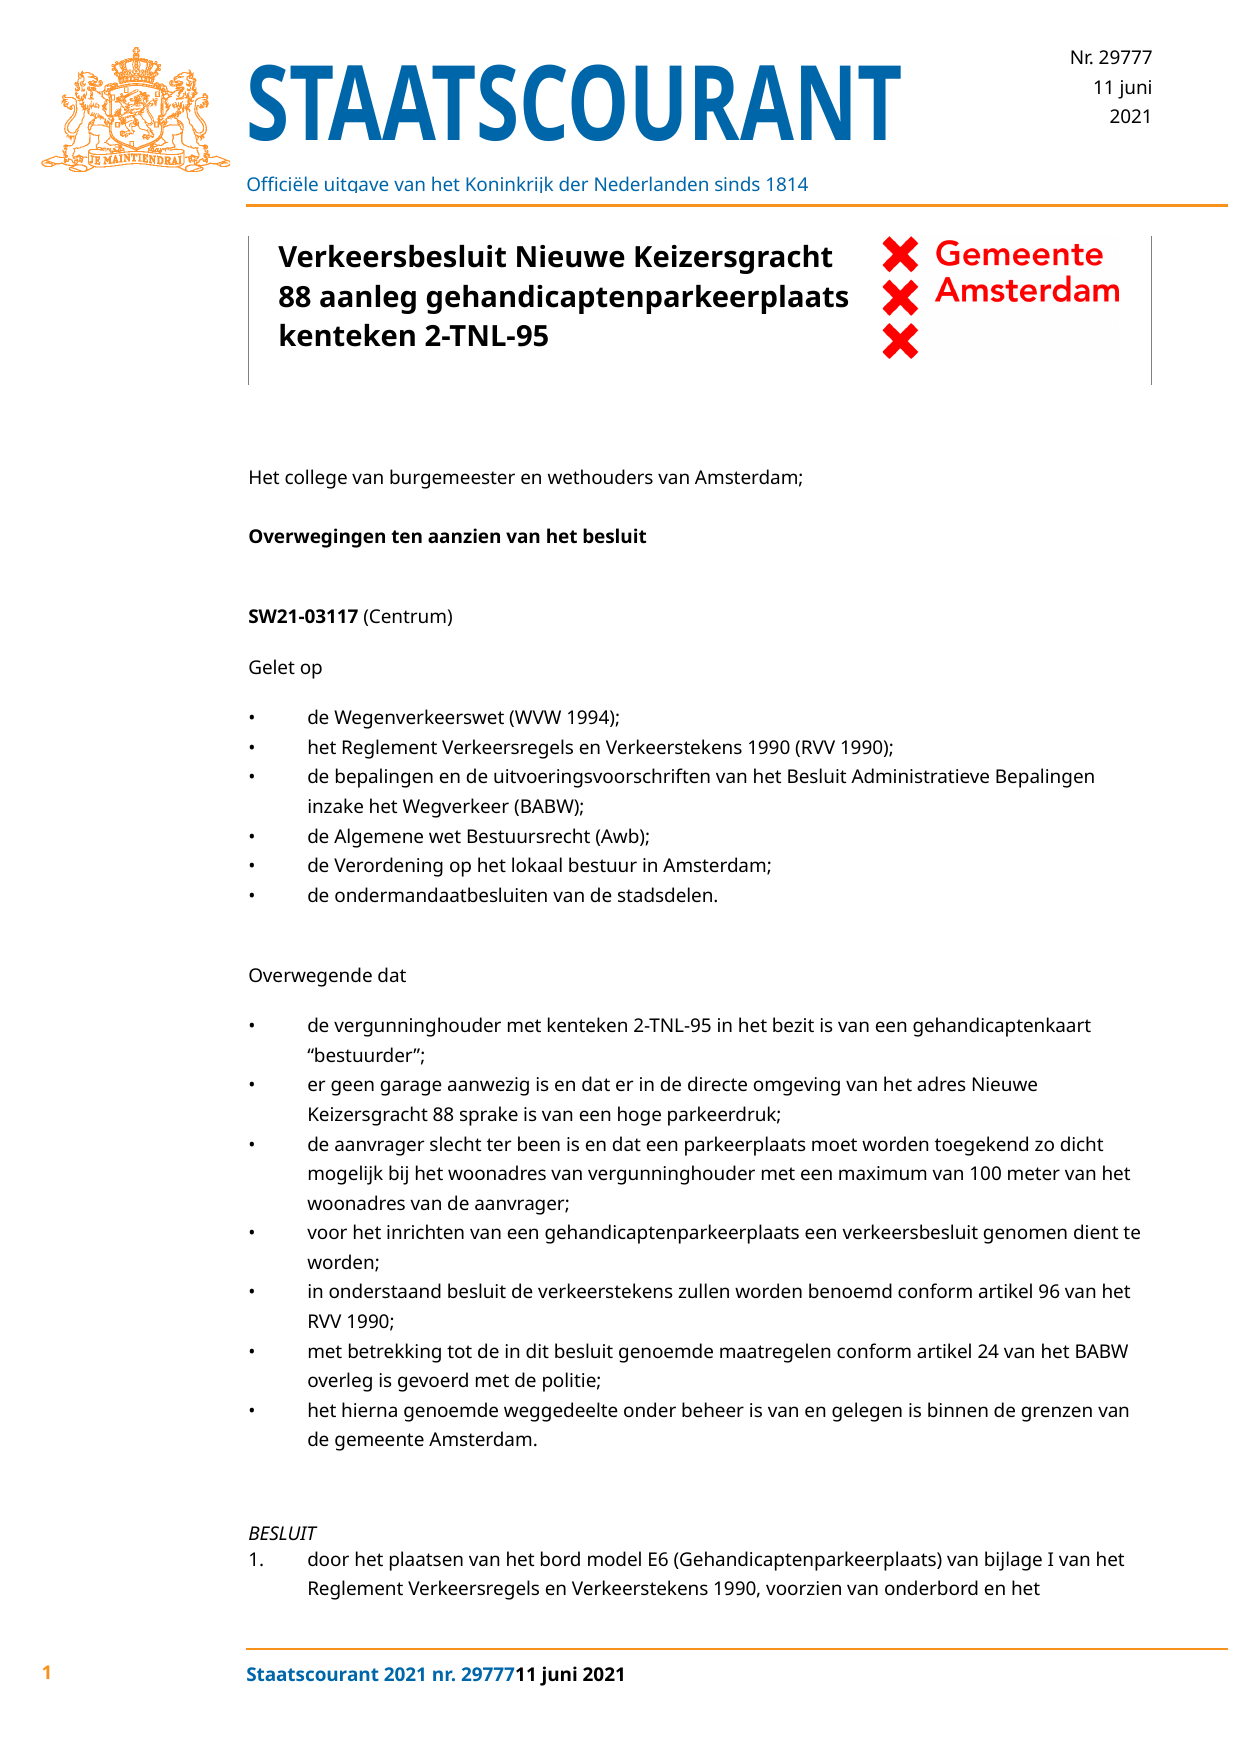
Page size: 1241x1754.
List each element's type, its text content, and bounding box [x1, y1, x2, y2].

list het Reglement Verkeersregels en Verkeerstekens 1990 (RVV 1990); [248, 734, 1152, 760]
list door het plaatsen van het bord model E6 (Gehandicaptenparkeerplaats) van bijlage I van het Reglement Verkeersregels en Verkeerstekens 1990, voorzien van onderbord en het [248, 1546, 1152, 1601]
list de Wegenverkeerswet (WVW 1994); [248, 704, 1152, 730]
table_header Verkeersbesluit Nieuwe Keizersgracht 88 aanleg gehandicaptenparkeerplaats kenteken 2-TNL-95 [249, 236, 850, 385]
text SW21-03117 (Centrum) [248, 604, 1152, 629]
picture [882, 236, 1119, 359]
list de ondermandaatbesluiten van de stadsdelen. [248, 882, 1152, 908]
list het hierna genoemde weggedeelte onder beheer is van en gelegen is binnen de grenzen van de gemeente Amsterdam. [248, 1397, 1152, 1452]
text Gelet op [248, 654, 1152, 680]
list er geen garage aanwezig is en dat er in de directe omgeving van het adres Nieuwe Keizersgracht 88 sprake is van een hoge parkeerdruk; [248, 1072, 1152, 1127]
picture [41, 47, 231, 172]
list in onderstaand besluit de verkeerstekens zullen worden benoemd conform artikel 96 van het RVV 1990; [248, 1279, 1152, 1334]
list de vergunninghouder met kenteken 2-TNL-95 in het bezit is van een gehandicaptenkaart “bestuurder”; [248, 1012, 1152, 1068]
text Overwegende dat [248, 962, 1152, 988]
text Het college van burgemeester en wethouders van Amsterdam; [248, 464, 1152, 490]
list de bepalingen en de uitvoeringsvoorschriften van het Besluit Administratieve Bepalingen inzake het Wegverkeer (BABW); [248, 764, 1152, 819]
list de aanvrager slecht ter been is en dat een parkeerplaats moet worden toegekend zo dicht mogelijk bij het woonadres van vergunninghouder met een maximum van 100 meter van het woonadres van de aanvrager; [248, 1131, 1152, 1216]
list voor het inrichten van een gehandicaptenparkeerplaats een verkeersbesluit genomen dient te worden; [248, 1219, 1152, 1275]
list met betrekking tot de in dit besluit genoemde maatregelen conform artikel 24 van het BABW overleg is gevoerd met de politie; [248, 1338, 1152, 1393]
table_header [850, 236, 1151, 385]
text BESLUIT [248, 1520, 1152, 1546]
text Overwegingen ten aanzien van het besluit [248, 524, 1152, 549]
list de Algemene wet Bestuursrecht (Awb); [248, 823, 1152, 849]
list de Verordening op het lokaal bestuur in Amsterdam; [248, 852, 1152, 878]
